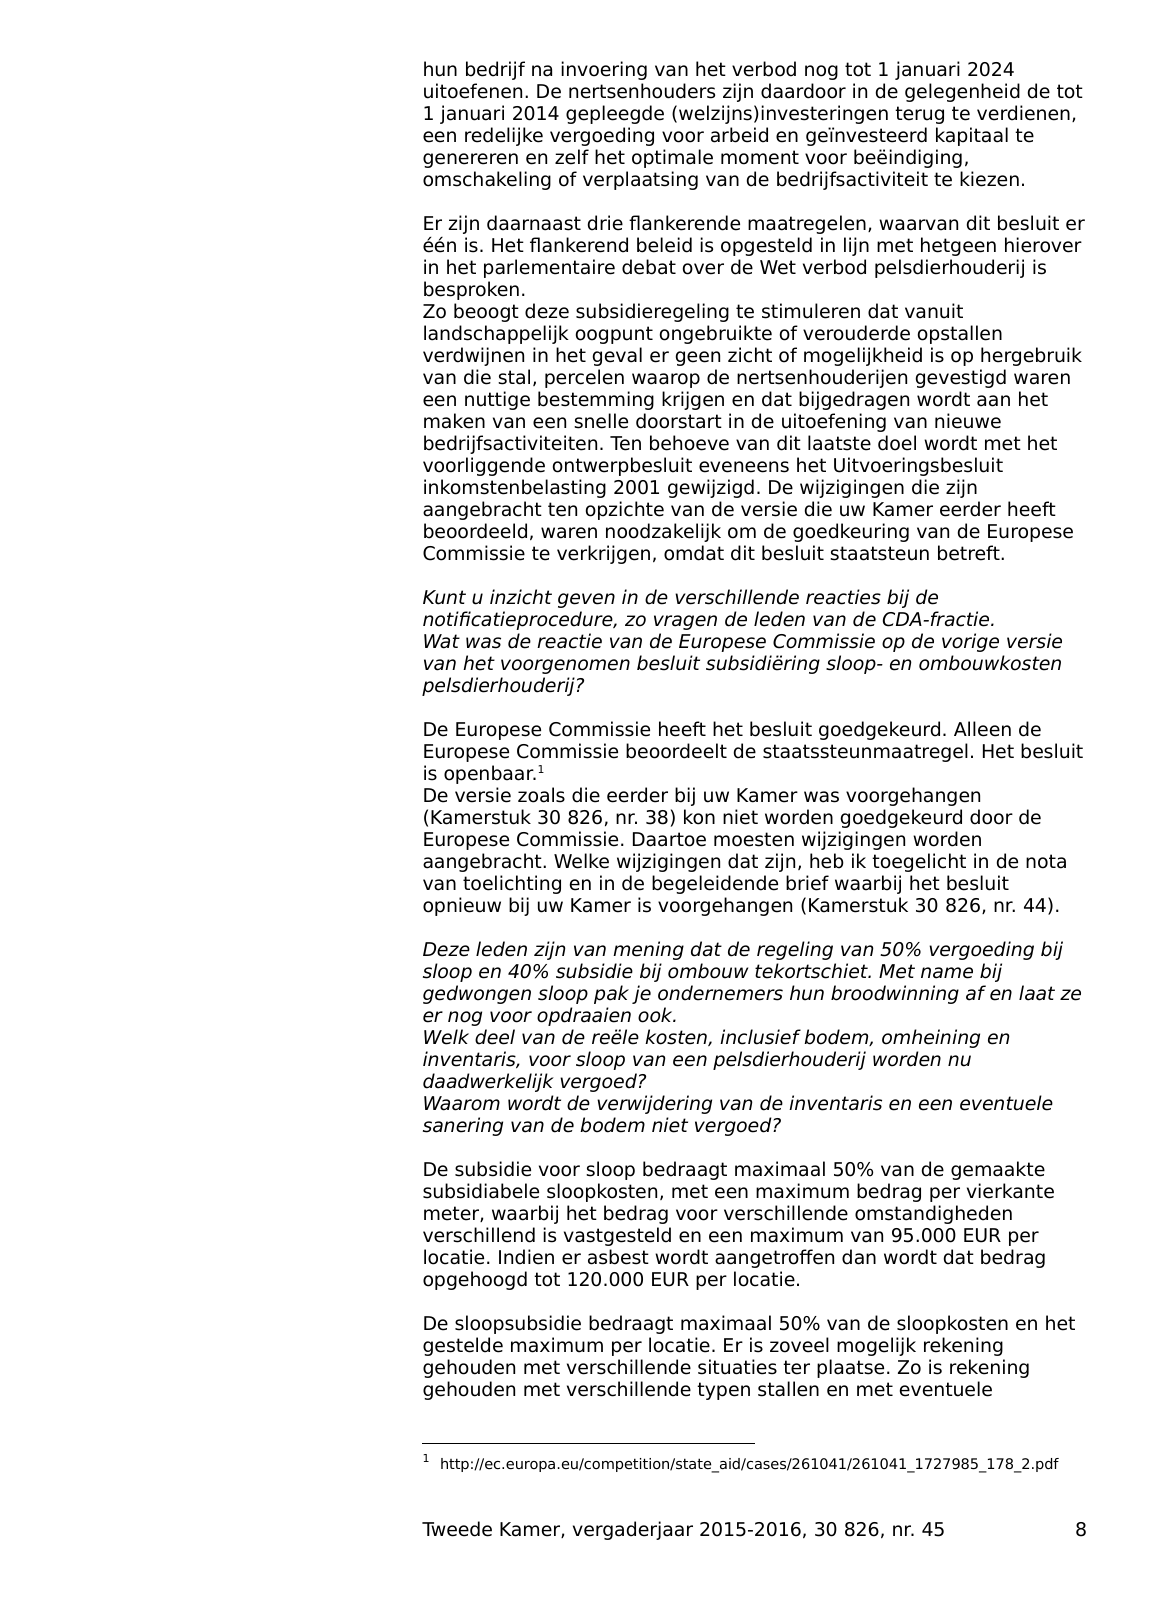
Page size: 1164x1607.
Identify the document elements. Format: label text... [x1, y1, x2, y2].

text Zo beoogt deze subsidieregeling te stimuleren dat vanuit landschappelijk oogpunt ongebruikte of verouderde opstallen verdwijnen in het geval er geen zicht of mogelijkheid is op hergebruik van die stal, percelen waarop de nertsenhouderijen gevestigd waren een nuttige bestemming krijgen en dat bijgedragen wordt aan het maken van een snelle doorstart in de uitoefening van nieuwe bedrijfsactiviteiten. Ten behoeve van dit laatste doel wordt met het voorliggende ontwerpbesluit eveneens het Uitvoeringsbesluit inkomstenbelasting 2001 gewijzigd. De wijzigingen die zijn aangebracht ten opzichte van de versie die uw Kamer eerder heeft beoordeeld, waren noodzakelijk om de goedkeuring van de Europese Commissie te verkrijgen, omdat dit besluit staatsteun betreft. [422, 301, 1087, 565]
text De subsidie voor sloop bedraagt maximaal 50% van de gemaakte subsidiabele sloopkosten, met een maximum bedrag per vierkante meter, waarbij het bedrag voor verschillende omstandigheden verschillend is vastgesteld en een maximum van 95.000 EUR per locatie. Indien er asbest wordt aangetroffen dan wordt dat bedrag opgehoogd tot 120.000 EUR per locatie. [422, 1159, 1087, 1291]
text Deze leden zijn van mening dat de regeling van 50% vergoeding bij sloop en 40% subsidie bij ombouw tekortschiet. Met name bij gedwongen sloop pak je ondernemers hun broodwinning af en laat ze er nog voor opdraaien ook. [422, 939, 1087, 1027]
text Er zijn daarnaast drie flankerende maatregelen, waarvan dit besluit er één is. Het flankerend beleid is opgesteld in lijn met hetgeen hierover in het parlementaire debat over de Wet verbod pelsdierhouderij is besproken. [422, 213, 1087, 301]
text http://ec.europa.eu/competition/state_aid/cases/261041/261041_1727985_178_2.pdf [422, 1452, 1087, 1474]
text Kunt u inzicht geven in de verschillende reacties bij de notificatieprocedure, zo vragen de leden van de CDA-fractie. [422, 587, 1087, 631]
text Welk deel van de reële kosten, inclusief bodem, omheining en inventaris, voor sloop van een pelsdierhouderij worden nu daadwerkelijk vergoed? [422, 1027, 1087, 1093]
text De versie zoals die eerder bij uw Kamer was voorgehangen (Kamerstuk 30 826, nr. 38) kon niet worden goedgekeurd door de Europese Commissie. Daartoe moesten wijzigingen worden aangebracht. Welke wijzigingen dat zijn, heb ik toegelicht in de nota van toelichting en in de begeleidende brief waarbij het besluit opnieuw bij uw Kamer is voorgehangen (Kamerstuk 30 826, nr. 44). [422, 785, 1087, 917]
text De sloopsubsidie bedraagt maximaal 50% van de sloopkosten en het gestelde maximum per locatie. Er is zoveel mogelijk rekening gehouden met verschillende situaties ter plaatse. Zo is rekening gehouden met verschillende typen stallen en met eventuele [422, 1313, 1087, 1401]
text Waarom wordt de verwijdering van de inventaris en een eventuele sanering van de bodem niet vergoed? [422, 1093, 1087, 1137]
text Wat was de reactie van de Europese Commissie op de vorige versie van het voorgenomen besluit subsidiëring sloop- en ombouwkosten pelsdierhouderij? [422, 631, 1087, 697]
text De Europese Commissie heeft het besluit goedgekeurd. Alleen de Europese Commissie beoordeelt de staatssteunmaatregel. Het besluit is openbaar. [422, 719, 1087, 785]
text hun bedrijf na invoering van het verbod nog tot 1 januari 2024 uitoefenen. De nertsenhouders zijn daardoor in de gelegenheid de tot 1 januari 2014 gepleegde (welzijns)investeringen terug te verdienen, een redelijke vergoeding voor arbeid en geïnvesteerd kapitaal te genereren en zelf het optimale moment voor beëindiging, omschakeling of verplaatsing van de bedrijfsactiviteit te kiezen. [422, 59, 1087, 191]
